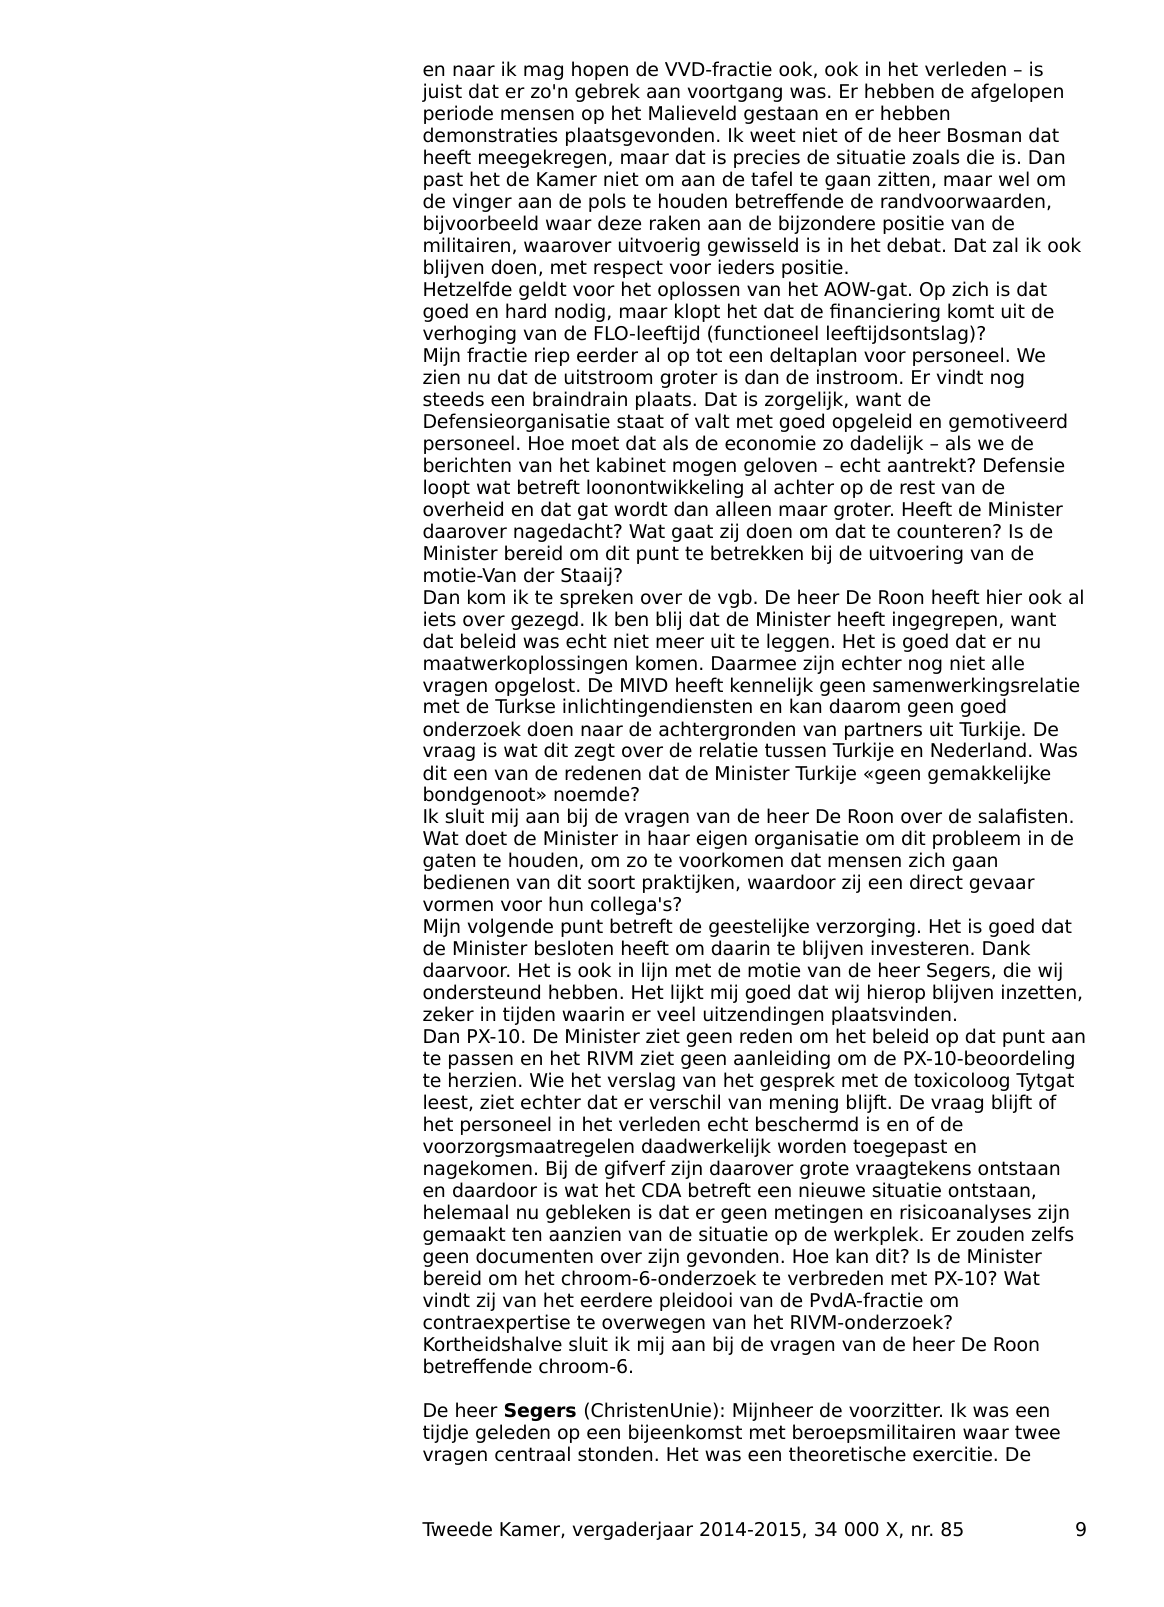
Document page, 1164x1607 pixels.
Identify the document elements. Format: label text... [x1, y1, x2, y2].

text Dan PX-10. De Minister ziet geen reden om het beleid op dat punt aan te passen en het RIVM ziet geen aanleiding om de PX-10-beoordeling te herzien. Wie het verslag van het gesprek met de toxicoloog Tytgat leest, ziet echter dat er verschil van mening blijft. De vraag blijft of het personeel in het verleden echt beschermd is en of de voorzorgsmaatregelen daadwerkelijk worden toegepast en nagekomen. Bij de gifverf zijn daarover grote vraagtekens ontstaan en daardoor is wat het CDA betreft een nieuwe situatie ontstaan, helemaal nu gebleken is dat er geen metingen en risicoanalyses zijn gemaakt ten aanzien van de situatie op de werkplek. Er zouden zelfs geen documenten over zijn gevonden. Hoe kan dit? Is de Minister bereid om het chroom-6-onderzoek te verbreden met PX-10? Wat vindt zij van het eerdere pleidooi van de PvdA-fractie om contraexpertise te overwegen van het RIVM-onderzoek? [422, 1026, 1087, 1334]
text Kortheidshalve sluit ik mij aan bij de vragen van de heer De Roon betreffende chroom-6. [422, 1334, 1087, 1378]
text Mijn volgende punt betreft de geestelijke verzorging. Het is goed dat de Minister besloten heeft om daarin te blijven investeren. Dank daarvoor. Het is ook in lijn met de motie van de heer Segers, die wij ondersteund hebben. Het lijkt mij goed dat wij hierop blijven inzetten, zeker in tijden waarin er veel uitzendingen plaatsvinden. [422, 916, 1087, 1026]
text Hetzelfde geldt voor het oplossen van het AOW-gat. Op zich is dat goed en hard nodig, maar klopt het dat de financiering komt uit de verhoging van de FLO-leeftijd (functioneel leeftijdsontslag)? [422, 279, 1087, 345]
text Mijn fractie riep eerder al op tot een deltaplan voor personeel. We zien nu dat de uitstroom groter is dan de instroom. Er vindt nog steeds een braindrain plaats. Dat is zorgelijk, want de Defensieorganisatie staat of valt met goed opgeleid en gemotiveerd personeel. Hoe moet dat als de economie zo dadelijk – als we de berichten van het kabinet mogen geloven – echt aantrekt? Defensie loopt wat betreft loonontwikkeling al achter op de rest van de overheid en dat gat wordt dan alleen maar groter. Heeft de Minister daarover nagedacht? Wat gaat zij doen om dat te counteren? Is de Minister bereid om dit punt te betrekken bij de uitvoering van de motie-Van der Staaij? [422, 345, 1087, 587]
text Ik sluit mij aan bij de vragen van de heer De Roon over de salafisten. Wat doet de Minister in haar eigen organisatie om dit probleem in de gaten te houden, om zo te voorkomen dat mensen zich gaan bedienen van dit soort praktijken, waardoor zij een direct gevaar vormen voor hun collega's? [422, 806, 1087, 916]
text De heer Segers (ChristenUnie): Mijnheer de voorzitter. Ik was een tijdje geleden op een bijeenkomst met beroepsmilitairen waar twee vragen centraal stonden. Het was een theoretische exercitie. De [422, 1400, 1087, 1466]
text Dan kom ik te spreken over de vgb. De heer De Roon heeft hier ook al iets over gezegd. Ik ben blij dat de Minister heeft ingegrepen, want dat beleid was echt niet meer uit te leggen. Het is goed dat er nu maatwerkoplossingen komen. Daarmee zijn echter nog niet alle vragen opgelost. De MIVD heeft kennelijk geen samenwerkingsrelatie met de Turkse inlichtingendiensten en kan daarom geen goed onderzoek doen naar de achtergronden van partners uit Turkije. De vraag is wat dit zegt over de relatie tussen Turkije en Nederland. Was dit een van de redenen dat de Minister Turkije «geen gemakkelijke bondgenoot» noemde? [422, 587, 1087, 806]
text en naar ik mag hopen de VVD-fractie ook, ook in het verleden – is juist dat er zo'n gebrek aan voortgang was. Er hebben de afgelopen periode mensen op het Malieveld gestaan en er hebben demonstraties plaatsgevonden. Ik weet niet of de heer Bosman dat heeft meegekregen, maar dat is precies de situatie zoals die is. Dan past het de Kamer niet om aan de tafel te gaan zitten, maar wel om de vinger aan de pols te houden betreffende de randvoorwaarden, bijvoorbeeld waar deze raken aan de bijzondere positie van de militairen, waarover uitvoerig gewisseld is in het debat. Dat zal ik ook blijven doen, met respect voor ieders positie. [422, 59, 1087, 279]
